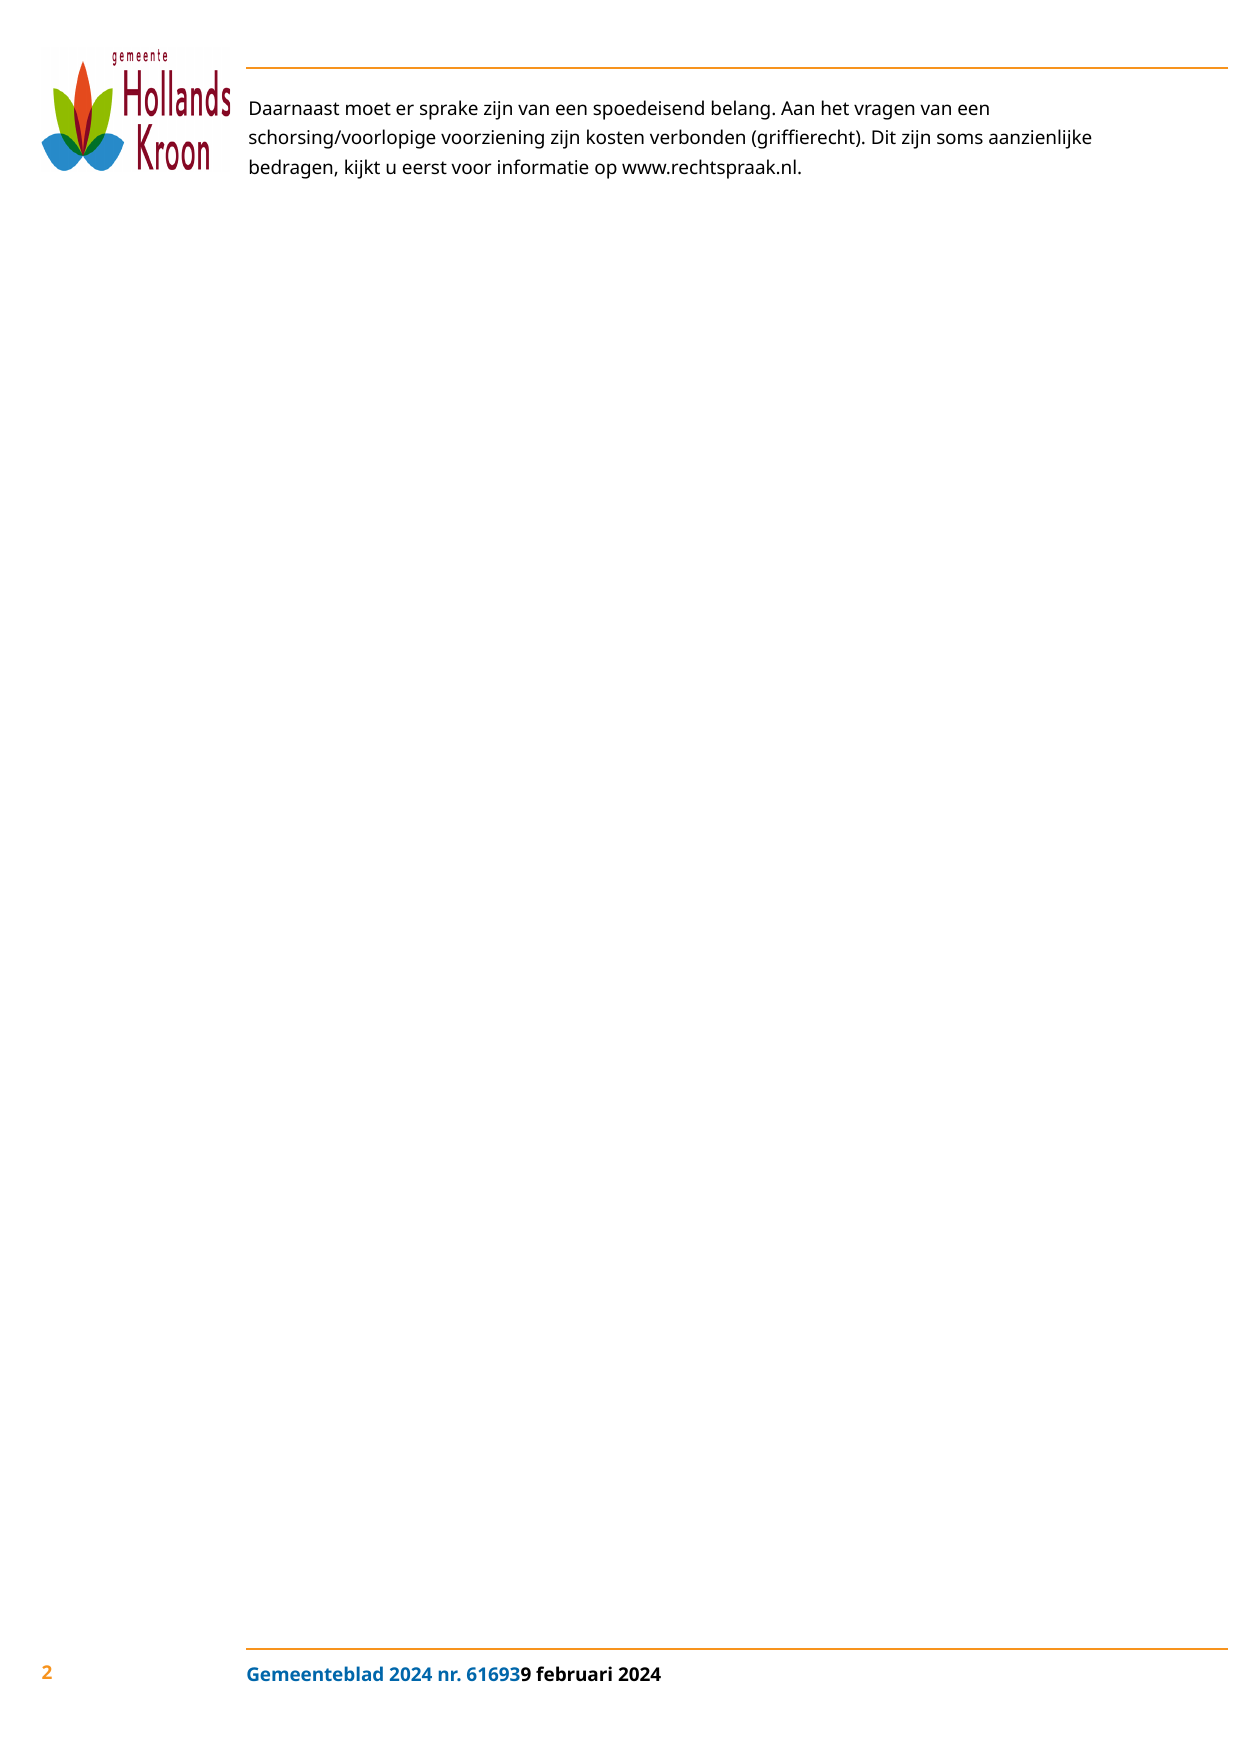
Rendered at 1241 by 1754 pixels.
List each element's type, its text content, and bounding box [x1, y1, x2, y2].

text Daarnaast moet er sprake zijn van een spoedeisend belang. Aan het vragen van een schorsing/voorlopige voorziening zijn kosten verbonden (griffierecht). Dit zijn soms aanzienlijke bedragen, kijkt u eerst voor informatie op www.rechtspraak.nl. [248, 95, 1152, 180]
picture [41, 47, 231, 172]
